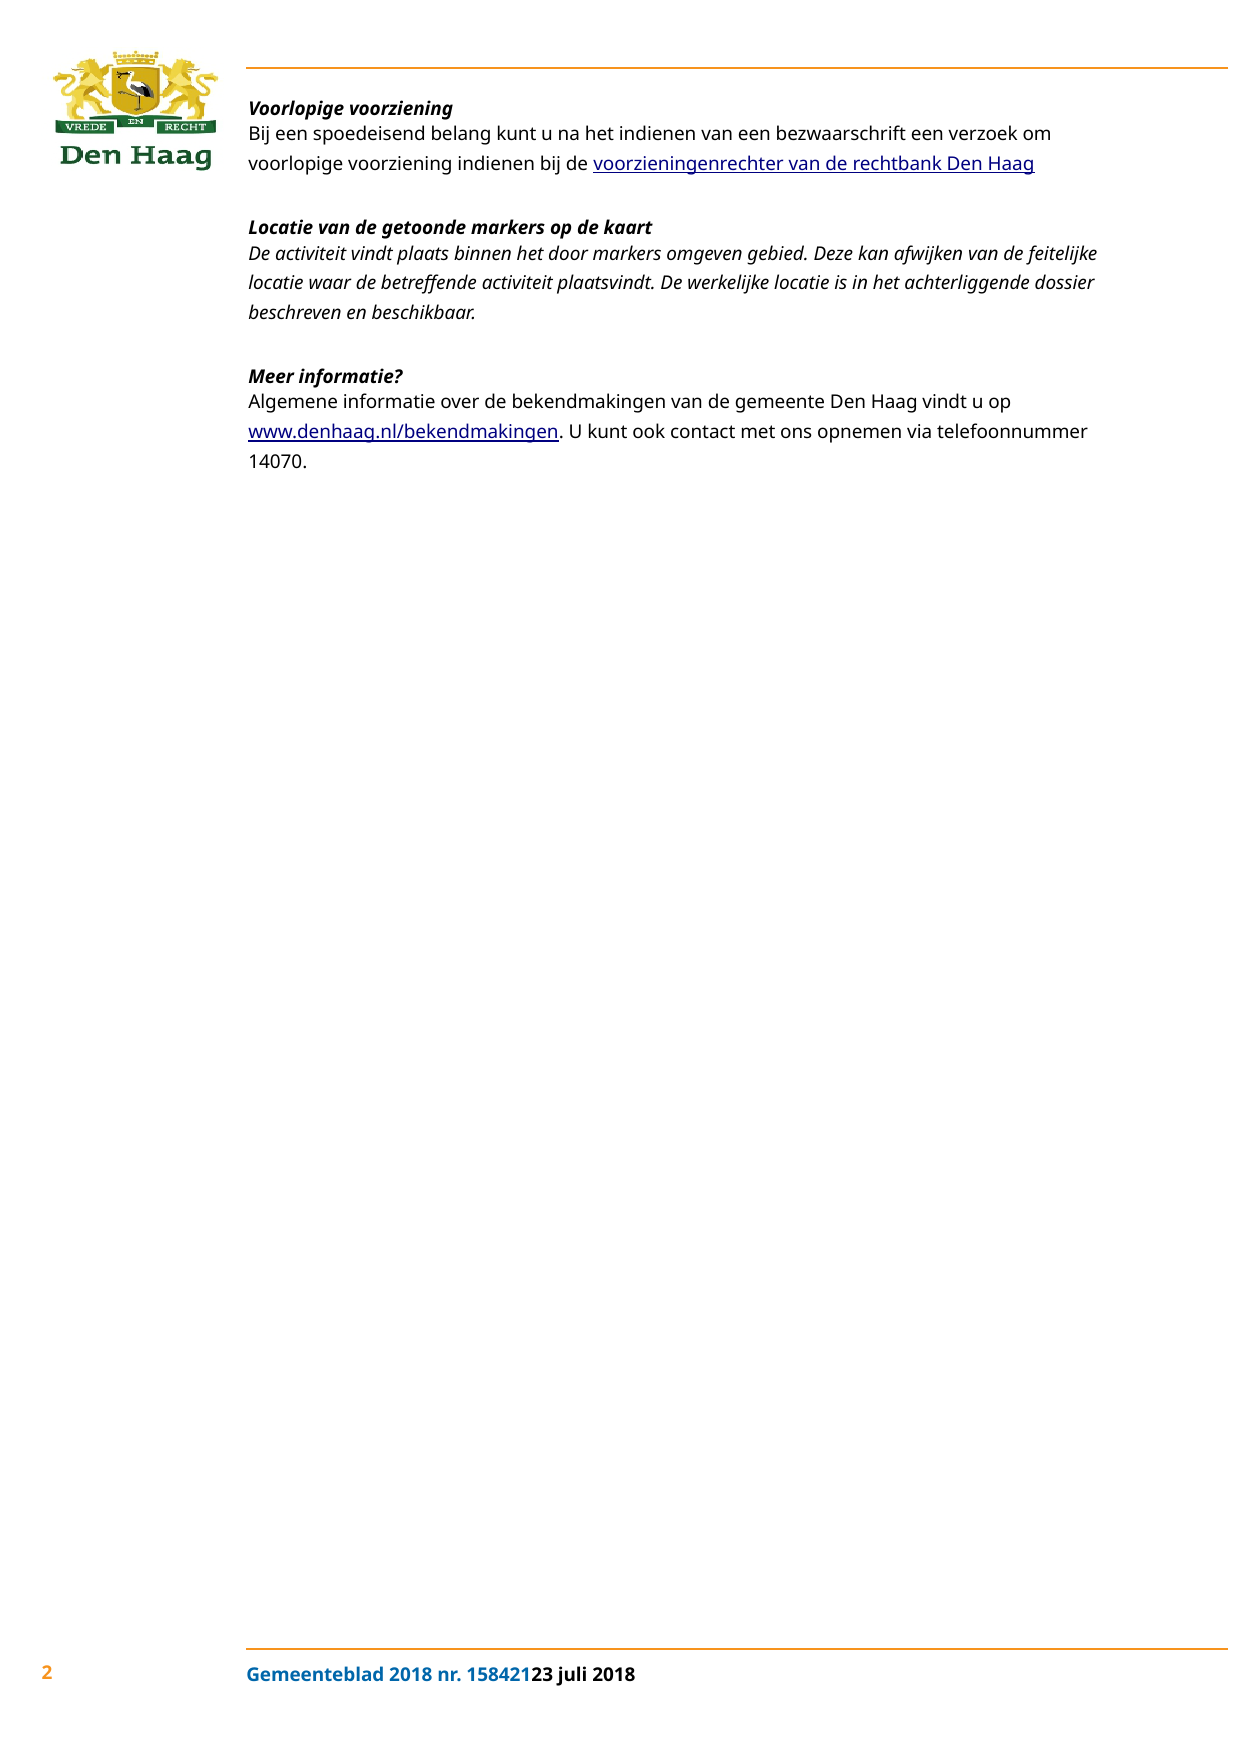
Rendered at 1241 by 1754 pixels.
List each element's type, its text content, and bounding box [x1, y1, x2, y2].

text Meer informatie? [248, 363, 1152, 389]
text Voorlopige voorziening [248, 95, 1152, 121]
picture [41, 47, 231, 172]
text Algemene informatie over de bekendmakingen van de gemeente Den Haag vindt u op www.denhaag.nl/bekendmakingen. U kunt ook contact met ons opnemen via telefoonnummer 14070. [248, 389, 1152, 473]
text Bij een spoedeisend belang kunt u na het indienen van een bezwaarschrift een verzoek om voorlopige voorziening indienen bij de voorzieningenrechter van de rechtbank Den Haag [248, 121, 1152, 176]
text De activiteit vindt plaats binnen het door markers omgeven gebied. Deze kan afwijken van de feitelijke locatie waar de betreffende activiteit plaatsvindt. De werkelijke locatie is in het achterliggende dossier beschreven en beschikbaar. [248, 240, 1152, 325]
text Locatie van de getoonde markers op de kaart [248, 214, 1152, 240]
